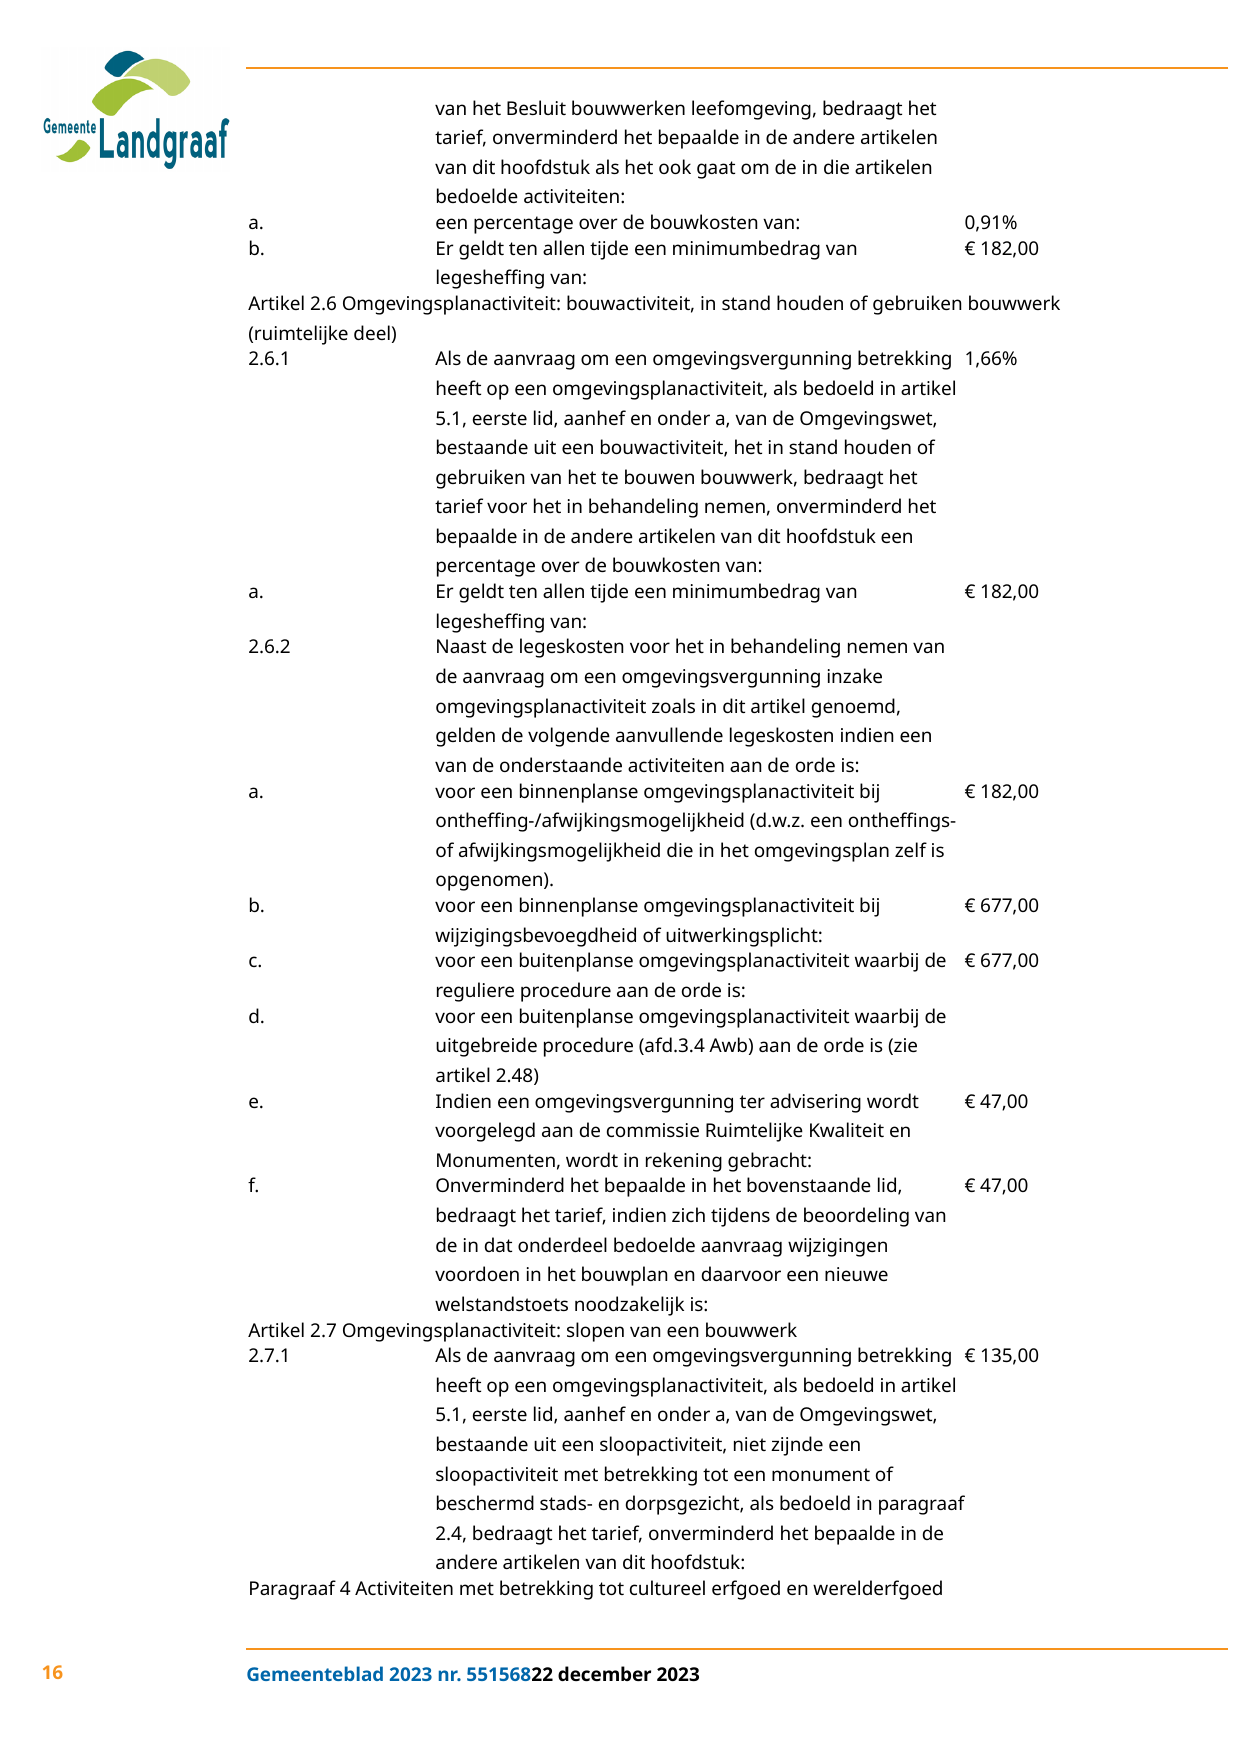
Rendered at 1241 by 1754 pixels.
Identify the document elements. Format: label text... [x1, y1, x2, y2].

table_cell Als de aanvraag om een omgevingsvergunning betrekking heeft op een omgevingsplanactiviteit, als bedoeld in artikel 5.1, eerste lid, aanhef en onder a, van de Omgevingswet, bestaande uit een bouwactiviteit, het in stand houden of gebruiken van het te bouwen bouwwerk, bedraagt het tarief voor het in behandeling nemen, onverminderd het bepaalde in de andere artikelen van dit hoofdstuk een percentage over de bouwkosten van: [435, 346, 964, 578]
table_cell Artikel 2.6 Omgevingsplanactiviteit: bouwactiviteit, in stand houden of gebruiken bouwwerk (ruimtelijke deel) [248, 290, 1152, 346]
table_cell voor een buitenplanse omgevingsplanactiviteit waarbij de uitgebreide procedure (afd.3.4 Awb) aan de orde is (zie artikel 2.48) [435, 1003, 964, 1088]
table_cell Er geldt ten allen tijde een minimumbedrag van legesheffing van: [435, 235, 964, 290]
table_cell voor een binnenplanse omgevingsplanactiviteit bij wijzigingsbevoegdheid of uitwerkingsplicht: [435, 892, 964, 948]
table_cell d. [248, 1003, 435, 1088]
table_cell a. [248, 778, 435, 892]
table_cell Naast de legeskosten voor het in behandeling nemen van de aanvraag om een omgevingsvergunning inzake omgevingsplanactiviteit zoals in dit artikel genoemd, gelden de volgende aanvullende legeskosten indien een van de onderstaande activiteiten aan de orde is: [435, 634, 964, 778]
table_cell een percentage over de bouwkosten van: [435, 209, 964, 235]
table_cell Artikel 2.7 Omgevingsplanactiviteit: slopen van een bouwwerk [248, 1317, 1152, 1342]
table_cell f. [248, 1173, 435, 1317]
table_cell [964, 634, 1152, 778]
table_cell € 47,00 [964, 1088, 1152, 1173]
table_cell b. [248, 892, 435, 948]
table_cell Er geldt ten allen tijde een minimumbedrag van legesheffing van: [435, 579, 964, 634]
table_cell € 182,00 [964, 778, 1152, 892]
table_cell € 677,00 [964, 948, 1152, 1003]
table_cell a. [248, 579, 435, 634]
table_cell 2.6.1 [248, 346, 435, 578]
table_cell b. [248, 235, 435, 290]
table_cell € 47,00 [964, 1173, 1152, 1317]
table_cell € 182,00 [964, 235, 1152, 290]
table_cell € 135,00 [964, 1343, 1152, 1575]
picture [41, 47, 231, 172]
table_cell e. [248, 1088, 435, 1173]
table_cell 2.6.2 [248, 634, 435, 778]
table_cell 1,66% [964, 346, 1152, 578]
table_cell Onverminderd het bepaalde in het bovenstaande lid, bedraagt het tarief, indien zich tijdens de beoordeling van de in dat onderdeel bedoelde aanvraag wijzigingen voordoen in het bouwplan en daarvoor een nieuwe welstandstoets noodzakelijk is: [435, 1173, 964, 1317]
table_cell c. [248, 948, 435, 1003]
table_cell 0,91% [964, 209, 1152, 235]
table_cell van het Besluit bouwwerken leefomgeving, bedraagt het tarief, onverminderd het bepaalde in de andere artikelen van dit hoofdstuk als het ook gaat om de in die artikelen bedoelde activiteiten: [435, 95, 964, 209]
table_cell voor een buitenplanse omgevingsplanactiviteit waarbij de reguliere procedure aan de orde is: [435, 948, 964, 1003]
table_cell [964, 95, 1152, 209]
table_cell [964, 1003, 1152, 1088]
table_cell a. [248, 209, 435, 235]
table_cell Als de aanvraag om een omgevingsvergunning betrekking heeft op een omgevingsplanactiviteit, als bedoeld in artikel 5.1, eerste lid, aanhef en onder a, van de Omgevingswet, bestaande uit een sloopactiviteit, niet zijnde een sloopactiviteit met betrekking tot een monument of beschermd stads- en dorpsgezicht, als bedoeld in paragraaf 2.4, bedraagt het tarief, onverminderd het bepaalde in de andere artikelen van dit hoofdstuk: [435, 1343, 964, 1575]
table_cell voor een binnenplanse omgevingsplanactiviteit bij ontheffing-/afwijkingsmogelijkheid (d.w.z. een ontheffings-of afwijkingsmogelijkheid die in het omgevingsplan zelf is opgenomen). [435, 778, 964, 892]
table_cell Paragraaf 4 Activiteiten met betrekking tot cultureel erfgoed en werelderfgoed [248, 1575, 1152, 1601]
table_cell € 182,00 [964, 579, 1152, 634]
table_cell € 677,00 [964, 892, 1152, 948]
table_cell 2.7.1 [248, 1343, 435, 1575]
table_cell [248, 95, 435, 209]
table_cell Indien een omgevingsvergunning ter advisering wordt voorgelegd aan de commissie Ruimtelijke Kwaliteit en Monumenten, wordt in rekening gebracht: [435, 1088, 964, 1173]
